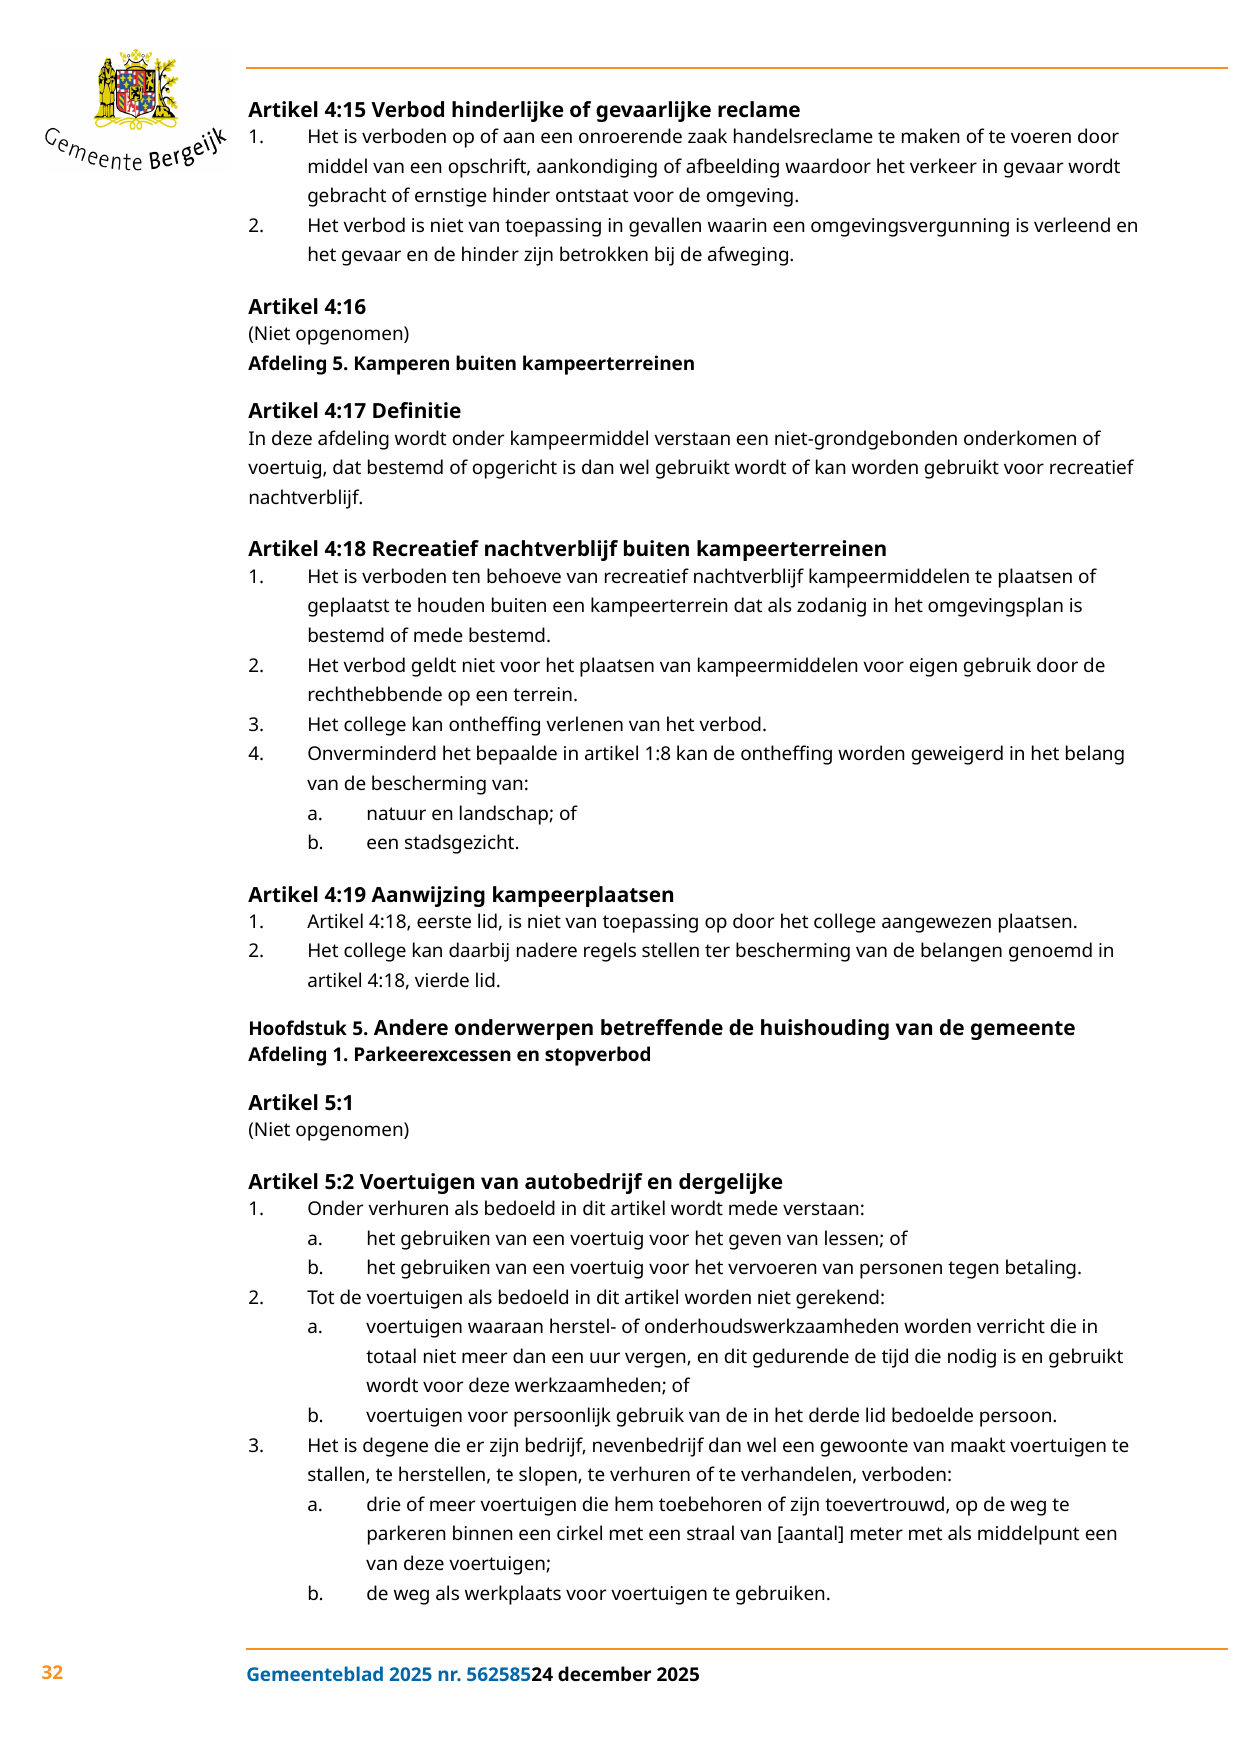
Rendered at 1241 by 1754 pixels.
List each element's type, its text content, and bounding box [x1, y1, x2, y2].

list Onder verhuren als bedoeld in dit artikel wordt mede verstaan: [248, 1195, 1152, 1221]
text (Niet opgenomen) [248, 320, 1152, 346]
list voertuigen voor persoonlijk gebruik van de in het derde lid bedoelde persoon. [307, 1402, 1152, 1428]
text (Niet opgenomen) [248, 1116, 1152, 1142]
list het gebruiken van een voertuig voor het vervoeren van personen tegen betaling. [307, 1254, 1152, 1280]
text Artikel 4:16 [248, 292, 1152, 320]
text Artikel 5:1 [248, 1088, 1152, 1116]
text Artikel 4:15 Verbod hinderlijke of gevaarlijke reclame [248, 95, 1152, 123]
list natuur en landschap; of [307, 800, 1152, 825]
text Artikel 4:17 Definitie [248, 397, 1152, 425]
text Afdeling 1. Parkeerexcessen en stopverbod [248, 1041, 1152, 1067]
list Het is verboden ten behoeve van recreatief nachtverblijf kampeermiddelen te plaatsen of geplaatst te houden buiten een kampeerterrein dat als zodanig in het omgevingsplan is bestemd of mede bestemd. [248, 563, 1152, 648]
list Het is verboden op of aan een onroerende zaak handelsreclame te maken of te voeren door middel van een opschrift, aankondiging of afbeelding waardoor het verkeer in gevaar wordt gebracht of ernstige hinder ontstaat voor de omgeving. [248, 123, 1152, 208]
text Artikel 4:18 Recreatief nachtverblijf buiten kampeerterreinen [248, 534, 1152, 563]
list Het college kan daarbij nadere regels stellen ter bescherming van de belangen genoemd in artikel 4:18, vierde lid. [248, 938, 1152, 993]
list Het college kan ontheffing verlenen van het verbod. [248, 711, 1152, 737]
text Afdeling 5. Kamperen buiten kampeerterreinen [248, 350, 1152, 376]
list drie of meer voertuigen die hem toebehoren of zijn toevertrouwd, op de weg te parkeren binnen een cirkel met een straal van [aantal] meter met als middelpunt een van deze voertuigen; [307, 1491, 1152, 1576]
list Onverminderd het bepaalde in artikel 1:8 kan de ontheffing worden geweigerd in het belang van de bescherming van: [248, 741, 1152, 796]
list Het verbod geldt niet voor het plaatsen van kampeermiddelen voor eigen gebruik door de rechthebbende op een terrein. [248, 652, 1152, 707]
list de weg als werkplaats voor voertuigen te gebruiken. [307, 1580, 1152, 1606]
list Tot de voertuigen als bedoeld in dit artikel worden niet gerekend: [248, 1284, 1152, 1310]
text Artikel 5:2 Voertuigen van autobedrijf en dergelijke [248, 1167, 1152, 1195]
text Artikel 4:19 Aanwijzing kampeerplaatsen [248, 880, 1152, 908]
text In deze afdeling wordt onder kampeermiddel verstaan een niet-grondgebonden onderkomen of voertuig, dat bestemd of opgericht is dan wel gebruikt wordt of kan worden gebruikt voor recreatief nachtverblijf. [248, 425, 1152, 510]
list het gebruiken van een voertuig voor het geven van lessen; of [307, 1225, 1152, 1251]
text Hoofdstuk 5. Andere onderwerpen betreffende de huishouding van de gemeente [248, 1013, 1152, 1041]
list een stadsgezicht. [307, 829, 1152, 855]
list Het verbod is niet van toepassing in gevallen waarin een omgevingsvergunning is verleend en het gevaar en de hinder zijn betrokken bij de afweging. [248, 212, 1152, 267]
list Artikel 4:18, eerste lid, is niet van toepassing op door het college aangewezen plaatsen. [248, 908, 1152, 934]
list Het is degene die er zijn bedrijf, nevenbedrijf dan wel een gewoonte van maakt voertuigen te stallen, te herstellen, te slopen, te verhuren of te verhandelen, verboden: [248, 1432, 1152, 1487]
list voertuigen waaraan herstel- of onderhoudswerkzaamheden worden verricht die in totaal niet meer dan een uur vergen, en dit gedurende de tijd die nodig is en gebruikt wordt voor deze werkzaamheden; of [307, 1313, 1152, 1398]
picture [41, 47, 231, 172]
